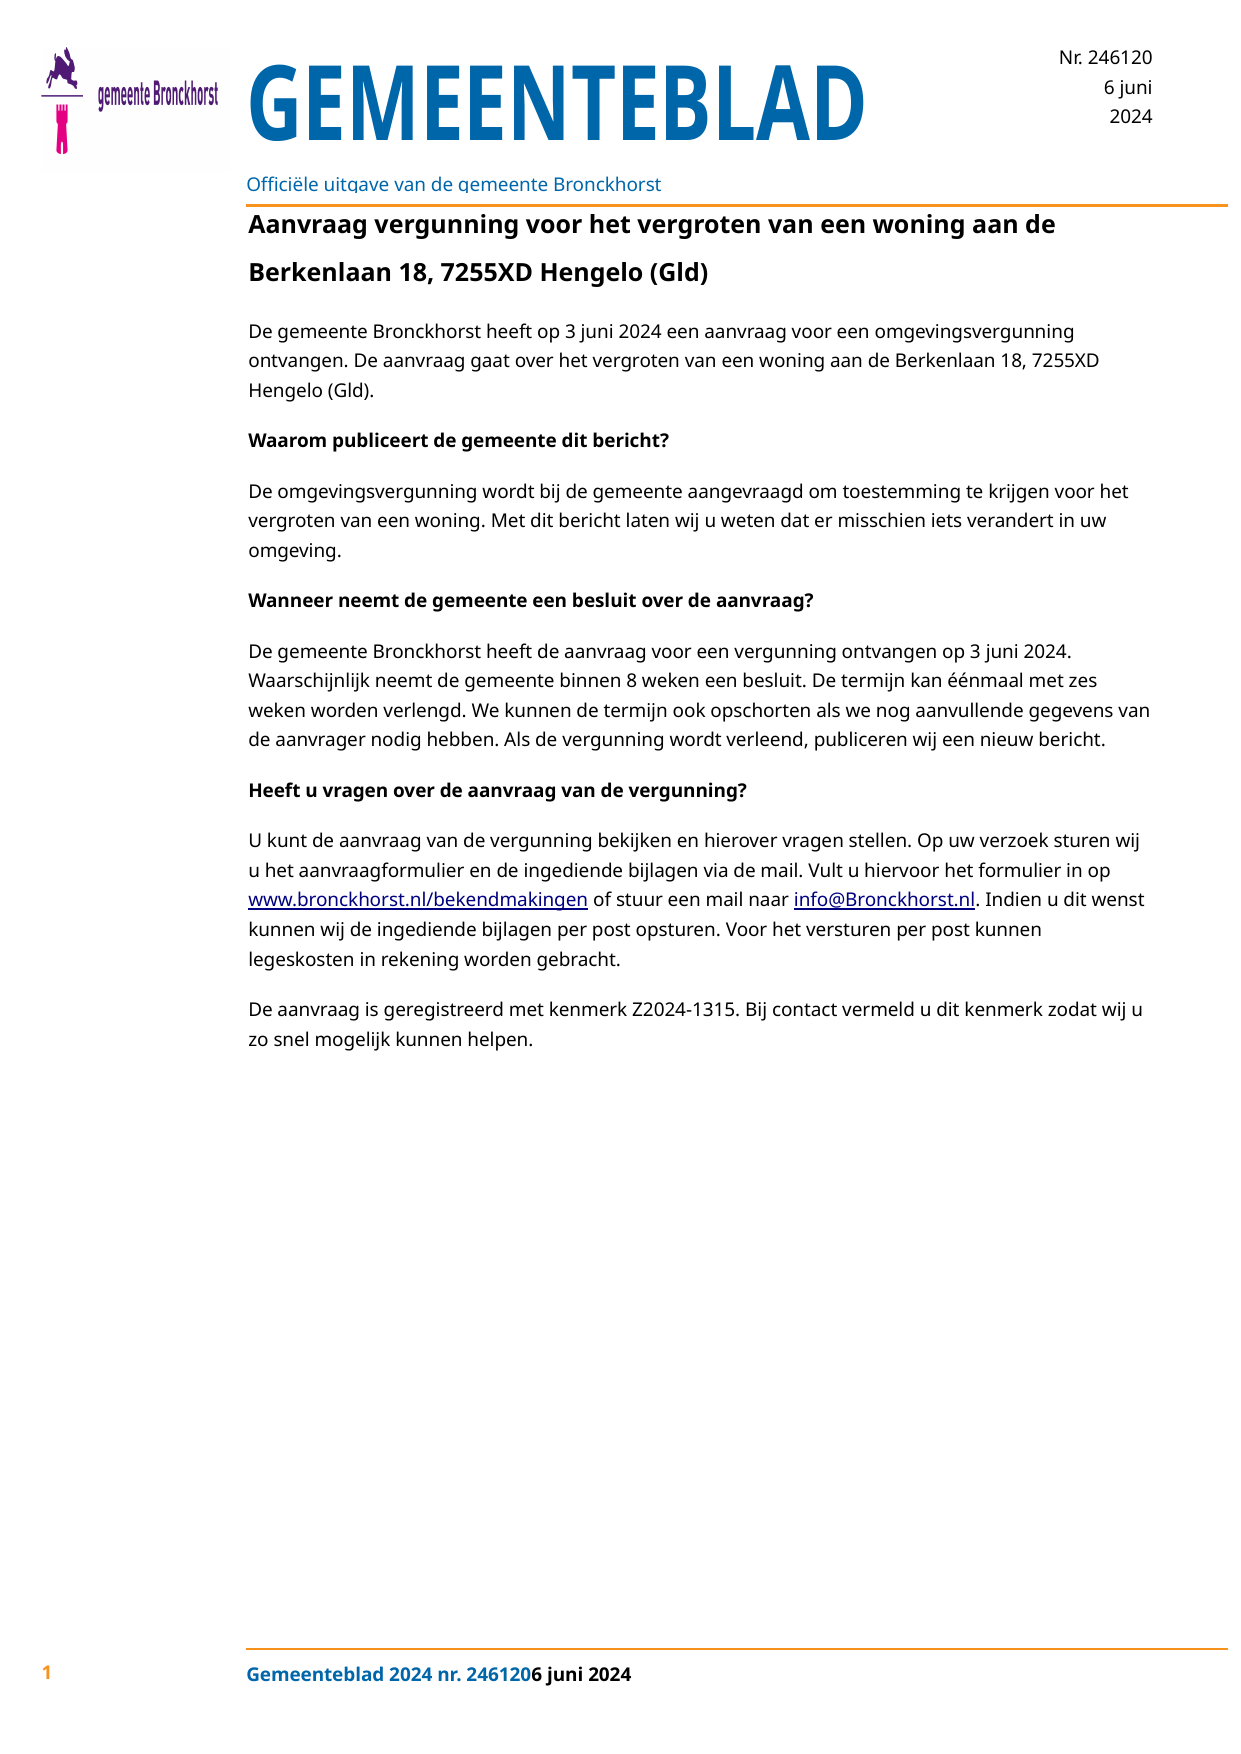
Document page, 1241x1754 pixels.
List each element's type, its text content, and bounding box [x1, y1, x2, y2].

text De aanvraag is geregistreerd met kenmerk Z2024-1315. Bij contact vermeld u dit kenmerk zodat wij u zo snel mogelijk kunnen helpen. [248, 996, 1152, 1052]
text De gemeente Bronckhorst heeft op 3 juni 2024 een aanvraag voor een omgevingsvergunning ontvangen. De aanvraag gaat over het vergroten van een woning aan de Berkenlaan 18, 7255XD Hengelo (Gld). [248, 318, 1152, 403]
text De omgevingsvergunning wordt bij de gemeente aangevraagd om toestemming te krijgen voor het vergroten van een woning. Met dit bericht laten wij u weten dat er misschien iets verandert in uw omgeving. [248, 478, 1152, 563]
text Waarom publiceert de gemeente dit bericht? [248, 427, 1152, 453]
text De gemeente Bronckhorst heeft de aanvraag voor een vergunning ontvangen op 3 juni 2024. Waarschijnlijk neemt de gemeente binnen 8 weken een besluit. De termijn kan éénmaal met zes weken worden verlengd. We kunnen de termijn ook opschorten als we nog aanvullende gegevens van de aanvrager nodig hebben. Als de vergunning wordt verleend, publiceren wij een nieuw bericht. [248, 638, 1152, 752]
text Heeft u vragen over de aanvraag van de vergunning? [248, 777, 1152, 803]
text U kunt de aanvraag van de vergunning bekijken en hierover vragen stellen. Op uw verzoek sturen wij u het aanvraagformulier en de ingediende bijlagen via de mail. Vult u hiervoor het formulier in op www.bronckhorst.nl/bekendmakingen of stuur een mail naar info@Bronckhorst.nl. Indien u dit wenst kunnen wij de ingediende bijlagen per post opsturen. Voor het versturen per post kunnen legeskosten in rekening worden gebracht. [248, 827, 1152, 972]
text Aanvraag vergunning voor het vergroten van een woning aan de Berkenlaan 18, 7255XD Hengelo (Gld) [248, 207, 1152, 288]
picture [41, 47, 231, 172]
text Wanneer neemt de gemeente een besluit over de aanvraag? [248, 587, 1152, 613]
